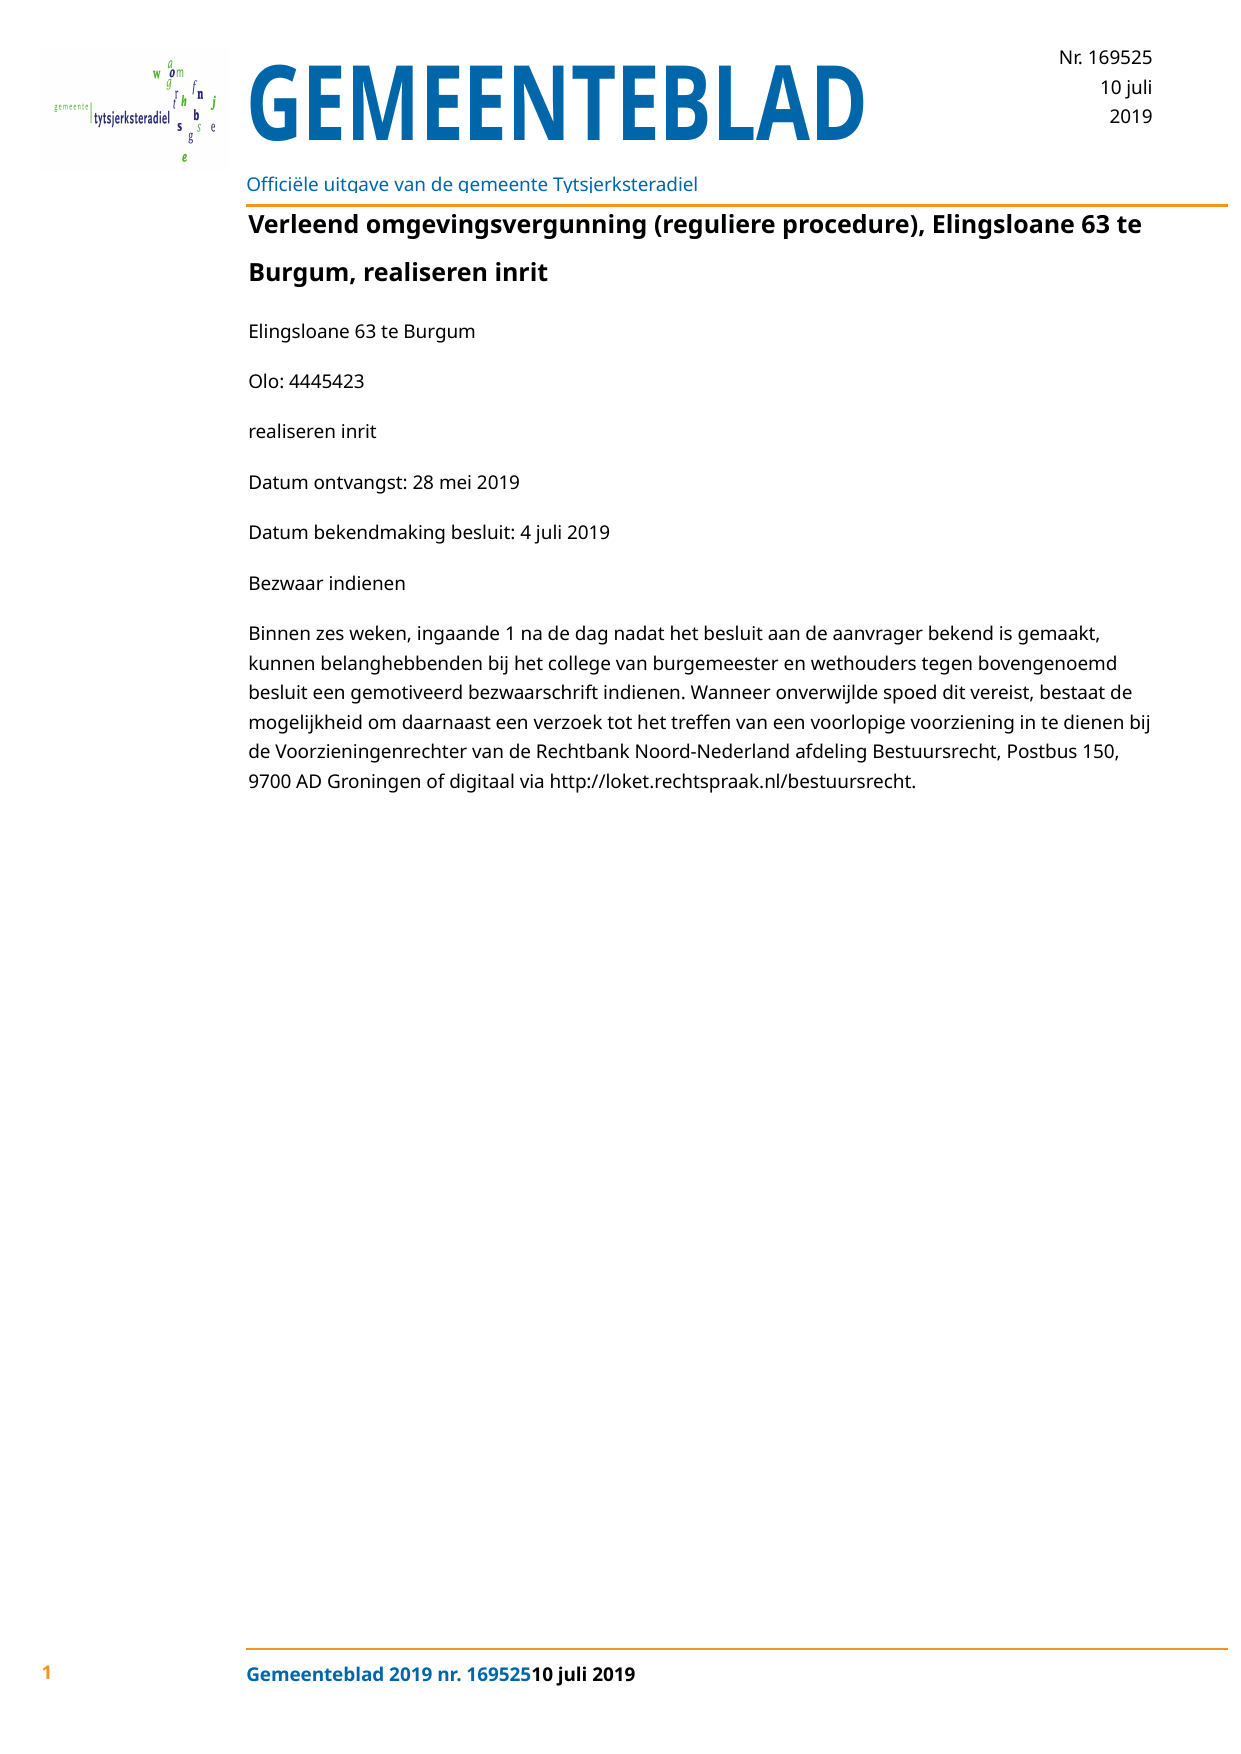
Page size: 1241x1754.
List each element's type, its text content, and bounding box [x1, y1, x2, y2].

text Binnen zes weken, ingaande 1 na de dag nadat het besluit aan de aanvrager bekend is gemaakt, kunnen belanghebbenden bij het college van burgemeester en wethouders tegen bovengenoemd besluit een gemotiveerd bezwaarschrift indienen. Wanneer onverwijlde spoed dit vereist, bestaat de mogelijkheid om daarnaast een verzoek tot het treffen van een voorlopige voorziening in te dienen bij de Voorzieningenrechter van de Rechtbank Noord-Nederland afdeling Bestuursrecht, Postbus 150, 9700 AD Groningen of digitaal via http://loket.rechtspraak.nl/bestuursrecht. [248, 620, 1152, 794]
text Olo: 4445423 [248, 368, 1152, 394]
text Bezwaar indienen [248, 570, 1152, 596]
text realiseren inrit [248, 419, 1152, 444]
text Datum ontvangst: 28 mei 2019 [248, 469, 1152, 495]
text Datum bekendmaking besluit: 4 juli 2019 [248, 519, 1152, 545]
picture [41, 47, 231, 172]
text Verleend omgevingsvergunning (reguliere procedure), Elingsloane 63 te Burgum, realiseren inrit [248, 207, 1152, 288]
text Elingsloane 63 te Burgum [248, 318, 1152, 344]
